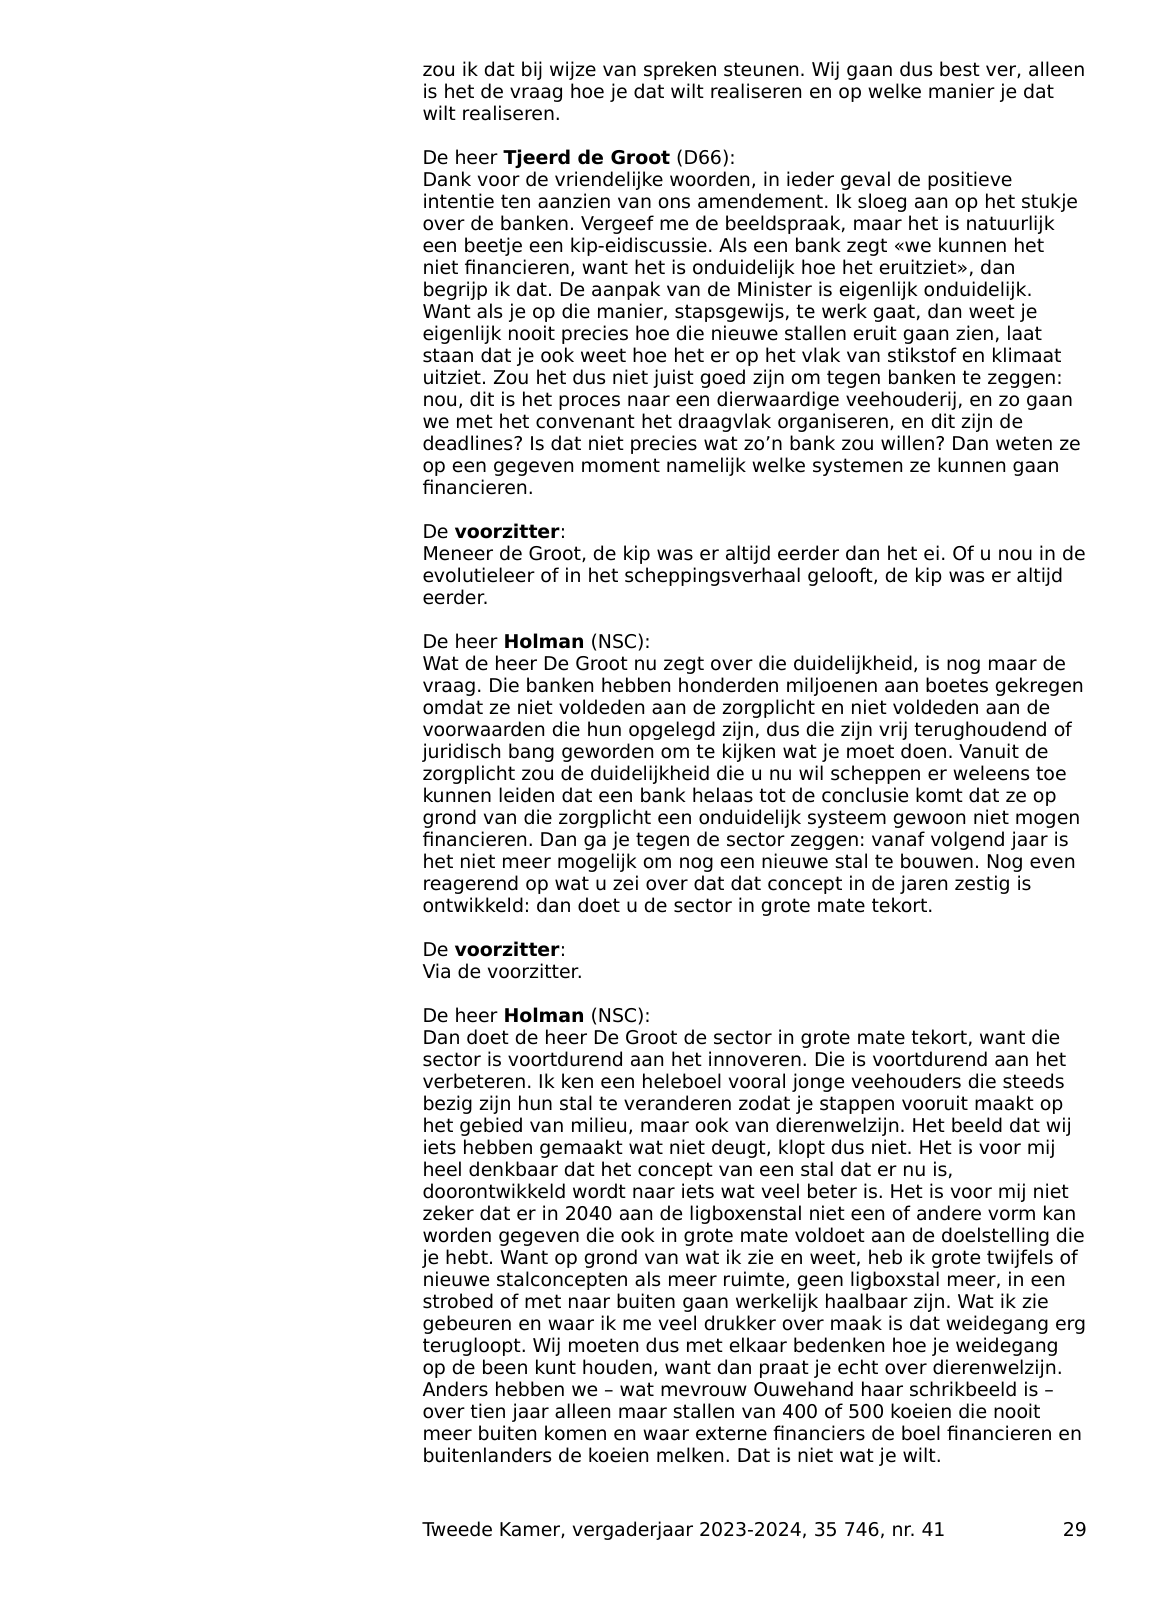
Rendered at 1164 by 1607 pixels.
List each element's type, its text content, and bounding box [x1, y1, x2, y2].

text De heer Holman (NSC): [422, 1005, 1087, 1027]
text Dan doet de heer De Groot de sector in grote mate tekort, want die sector is voortdurend aan het innoveren. Die is voortdurend aan het verbeteren. Ik ken een heleboel vooral jonge veehouders die steeds bezig zijn hun stal te veranderen zodat je stappen vooruit maakt op het gebied van milieu, maar ook van dierenwelzijn. Het beeld dat wij iets hebben gemaakt wat niet deugt, klopt dus niet. Het is voor mij heel denkbaar dat het concept van een stal dat er nu is, doorontwikkeld wordt naar iets wat veel beter is. Het is voor mij niet zeker dat er in 2040 aan de ligboxenstal niet een of andere vorm kan worden gegeven die ook in grote mate voldoet aan de doelstelling die je hebt. Want op grond van wat ik zie en weet, heb ik grote twijfels of nieuwe stalconcepten als meer ruimte, geen ligboxstal meer, in een strobed of met naar buiten gaan werkelijk haalbaar zijn. Wat ik zie gebeuren en waar ik me veel drukker over maak is dat weidegang erg terugloopt. Wij moeten dus met elkaar bedenken hoe je weidegang op de been kunt houden, want dan praat je echt over dierenwelzijn. Anders hebben we – wat mevrouw Ouwehand haar schrikbeeld is – over tien jaar alleen maar stallen van 400 of 500 koeien die nooit meer buiten komen en waar externe financiers de boel financieren en buitenlanders de koeien melken. Dat is niet wat je wilt. [422, 1027, 1087, 1467]
text Via de voorzitter. [422, 961, 1087, 983]
text De heer Holman (NSC): [422, 631, 1087, 653]
text Meneer de Groot, de kip was er altijd eerder dan het ei. Of u nou in de evolutieleer of in het scheppingsverhaal gelooft, de kip was er altijd eerder. [422, 543, 1087, 609]
text zou ik dat bij wijze van spreken steunen. Wij gaan dus best ver, alleen is het de vraag hoe je dat wilt realiseren en op welke manier je dat wilt realiseren. [422, 59, 1087, 125]
text De heer Tjeerd de Groot (D66): [422, 147, 1087, 169]
text De voorzitter: [422, 521, 1087, 543]
text Wat de heer De Groot nu zegt over die duidelijkheid, is nog maar de vraag. Die banken hebben honderden miljoenen aan boetes gekregen omdat ze niet voldeden aan de zorgplicht en niet voldeden aan de voorwaarden die hun opgelegd zijn, dus die zijn vrij terughoudend of juridisch bang geworden om te kijken wat je moet doen. Vanuit de zorgplicht zou de duidelijkheid die u nu wil scheppen er weleens toe kunnen leiden dat een bank helaas tot de conclusie komt dat ze op grond van die zorgplicht een onduidelijk systeem gewoon niet mogen financieren. Dan ga je tegen de sector zeggen: vanaf volgend jaar is het niet meer mogelijk om nog een nieuwe stal te bouwen. Nog even reagerend op wat u zei over dat dat concept in de jaren zestig is ontwikkeld: dan doet u de sector in grote mate tekort. [422, 653, 1087, 917]
text De voorzitter: [422, 939, 1087, 961]
text Dank voor de vriendelijke woorden, in ieder geval de positieve intentie ten aanzien van ons amendement. Ik sloeg aan op het stukje over de banken. Vergeef me de beeldspraak, maar het is natuurlijk een beetje een kip-eidiscussie. Als een bank zegt «we kunnen het niet financieren, want het is onduidelijk hoe het eruitziet», dan begrijp ik dat. De aanpak van de Minister is eigenlijk onduidelijk. Want als je op die manier, stapsgewijs, te werk gaat, dan weet je eigenlijk nooit precies hoe die nieuwe stallen eruit gaan zien, laat staan dat je ook weet hoe het er op het vlak van stikstof en klimaat uitziet. Zou het dus niet juist goed zijn om tegen banken te zeggen: nou, dit is het proces naar een dierwaardige veehouderij, en zo gaan we met het convenant het draagvlak organiseren, en dit zijn de deadlines? Is dat niet precies wat zo’n bank zou willen? Dan weten ze op een gegeven moment namelijk welke systemen ze kunnen gaan financieren. [422, 169, 1087, 499]
